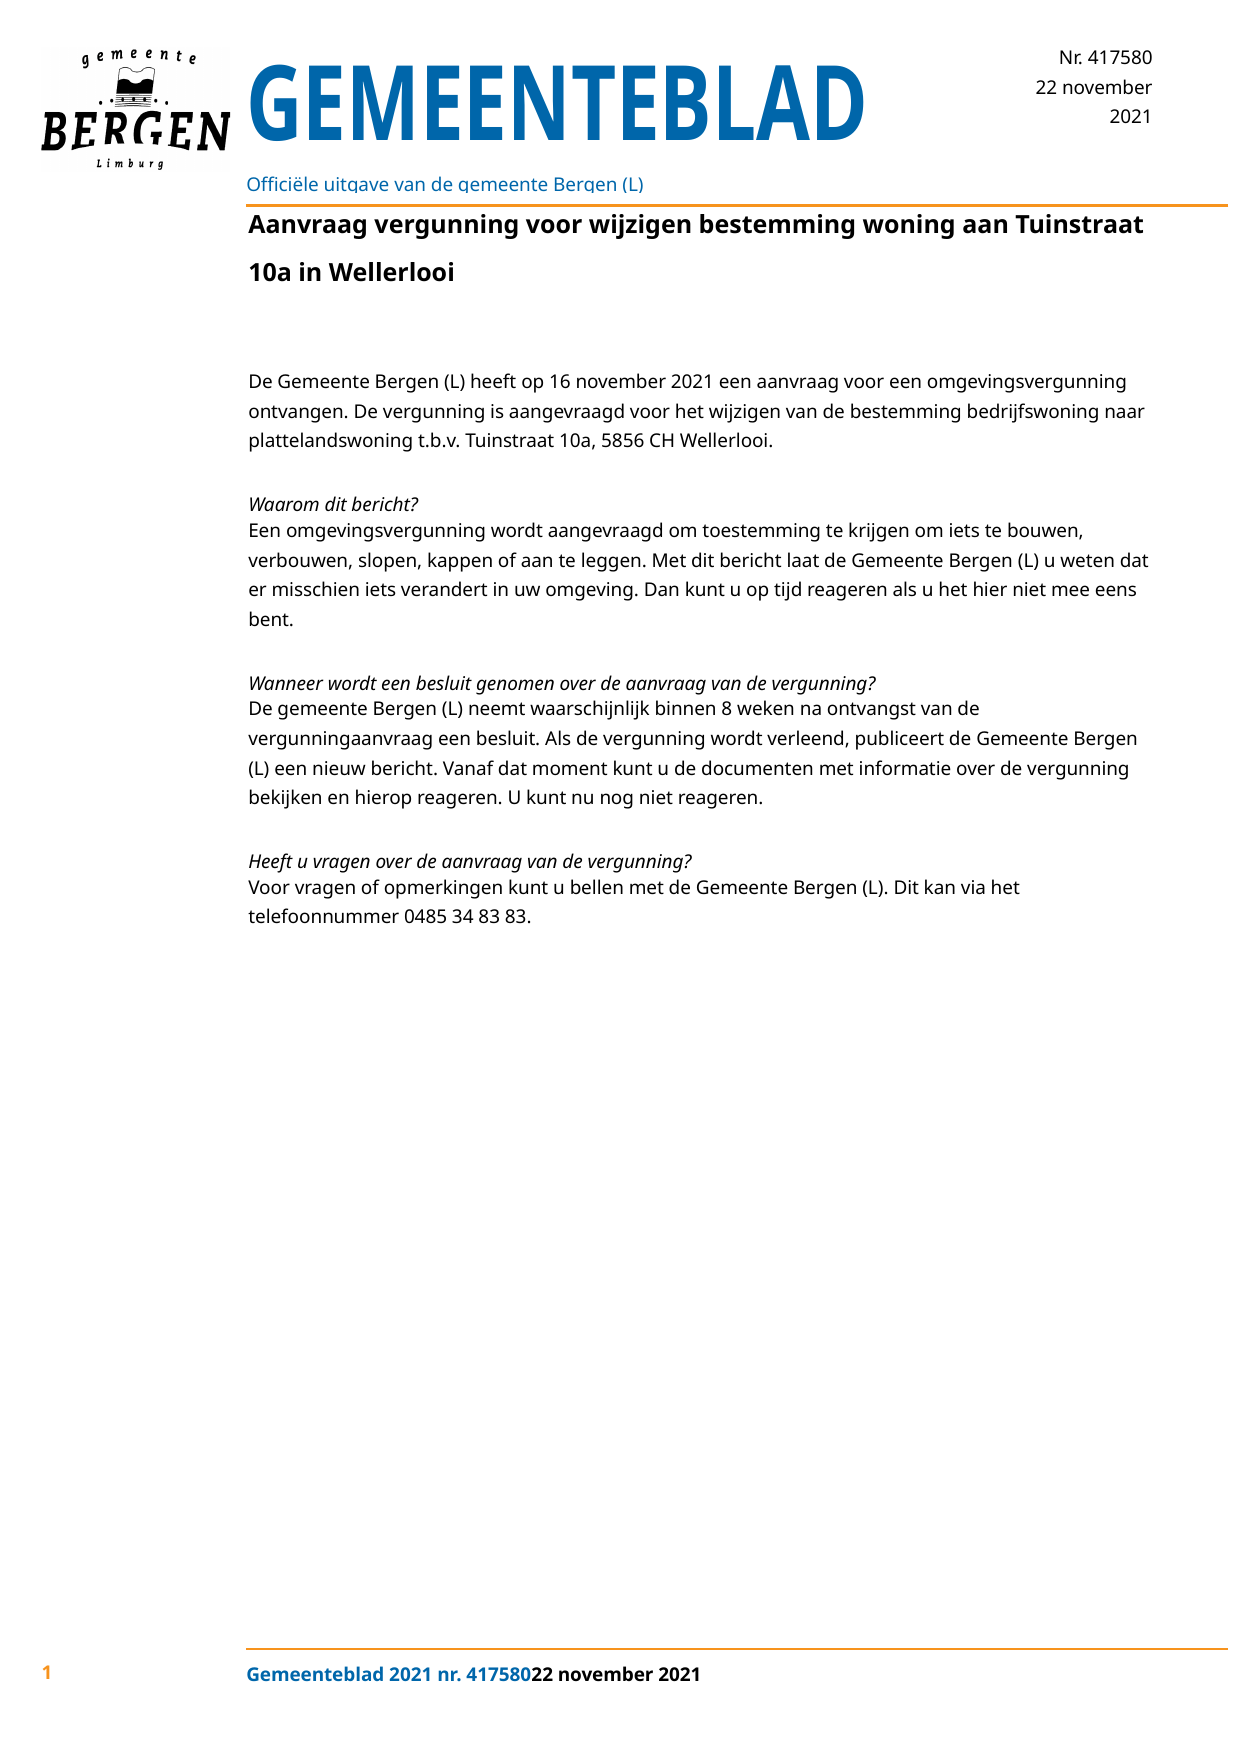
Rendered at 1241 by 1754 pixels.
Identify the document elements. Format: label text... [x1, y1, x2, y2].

picture [41, 47, 231, 172]
text Waarom dit bericht? [248, 491, 1152, 517]
text De Gemeente Bergen (L) heeft op 16 november 2021 een aanvraag voor een omgevingsvergunning ontvangen. De vergunning is aangevraagd voor het wijzigen van de bestemming bedrijfswoning naar plattelandswoning t.b.v. Tuinstraat 10a, 5856 CH Wellerlooi. [248, 368, 1152, 453]
text Aanvraag vergunning voor wijzigen bestemming woning aan Tuinstraat 10a in Wellerlooi [248, 207, 1152, 288]
text Wanneer wordt een besluit genomen over de aanvraag van de vergunning? [248, 670, 1152, 696]
text Heeft u vragen over de aanvraag van de vergunning? [248, 848, 1152, 874]
text De gemeente Bergen (L) neemt waarschijnlijk binnen 8 weken na ontvangst van de vergunningaanvraag een besluit. Als de vergunning wordt verleend, publiceert de Gemeente Bergen (L) een nieuw bericht. Vanaf dat moment kunt u de documenten met informatie over de vergunning bekijken en hierop reageren. U kunt nu nog niet reageren. [248, 696, 1152, 810]
text Een omgevingsvergunning wordt aangevraagd om toestemming te krijgen om iets te bouwen, verbouwen, slopen, kappen of aan te leggen. Met dit bericht laat de Gemeente Bergen (L) u weten dat er misschien iets verandert in uw omgeving. Dan kunt u op tijd reageren als u het hier niet mee eens bent. [248, 517, 1152, 632]
text Voor vragen of opmerkingen kunt u bellen met de Gemeente Bergen (L). Dit kan via het telefoonnummer 0485 34 83 83. [248, 874, 1152, 929]
